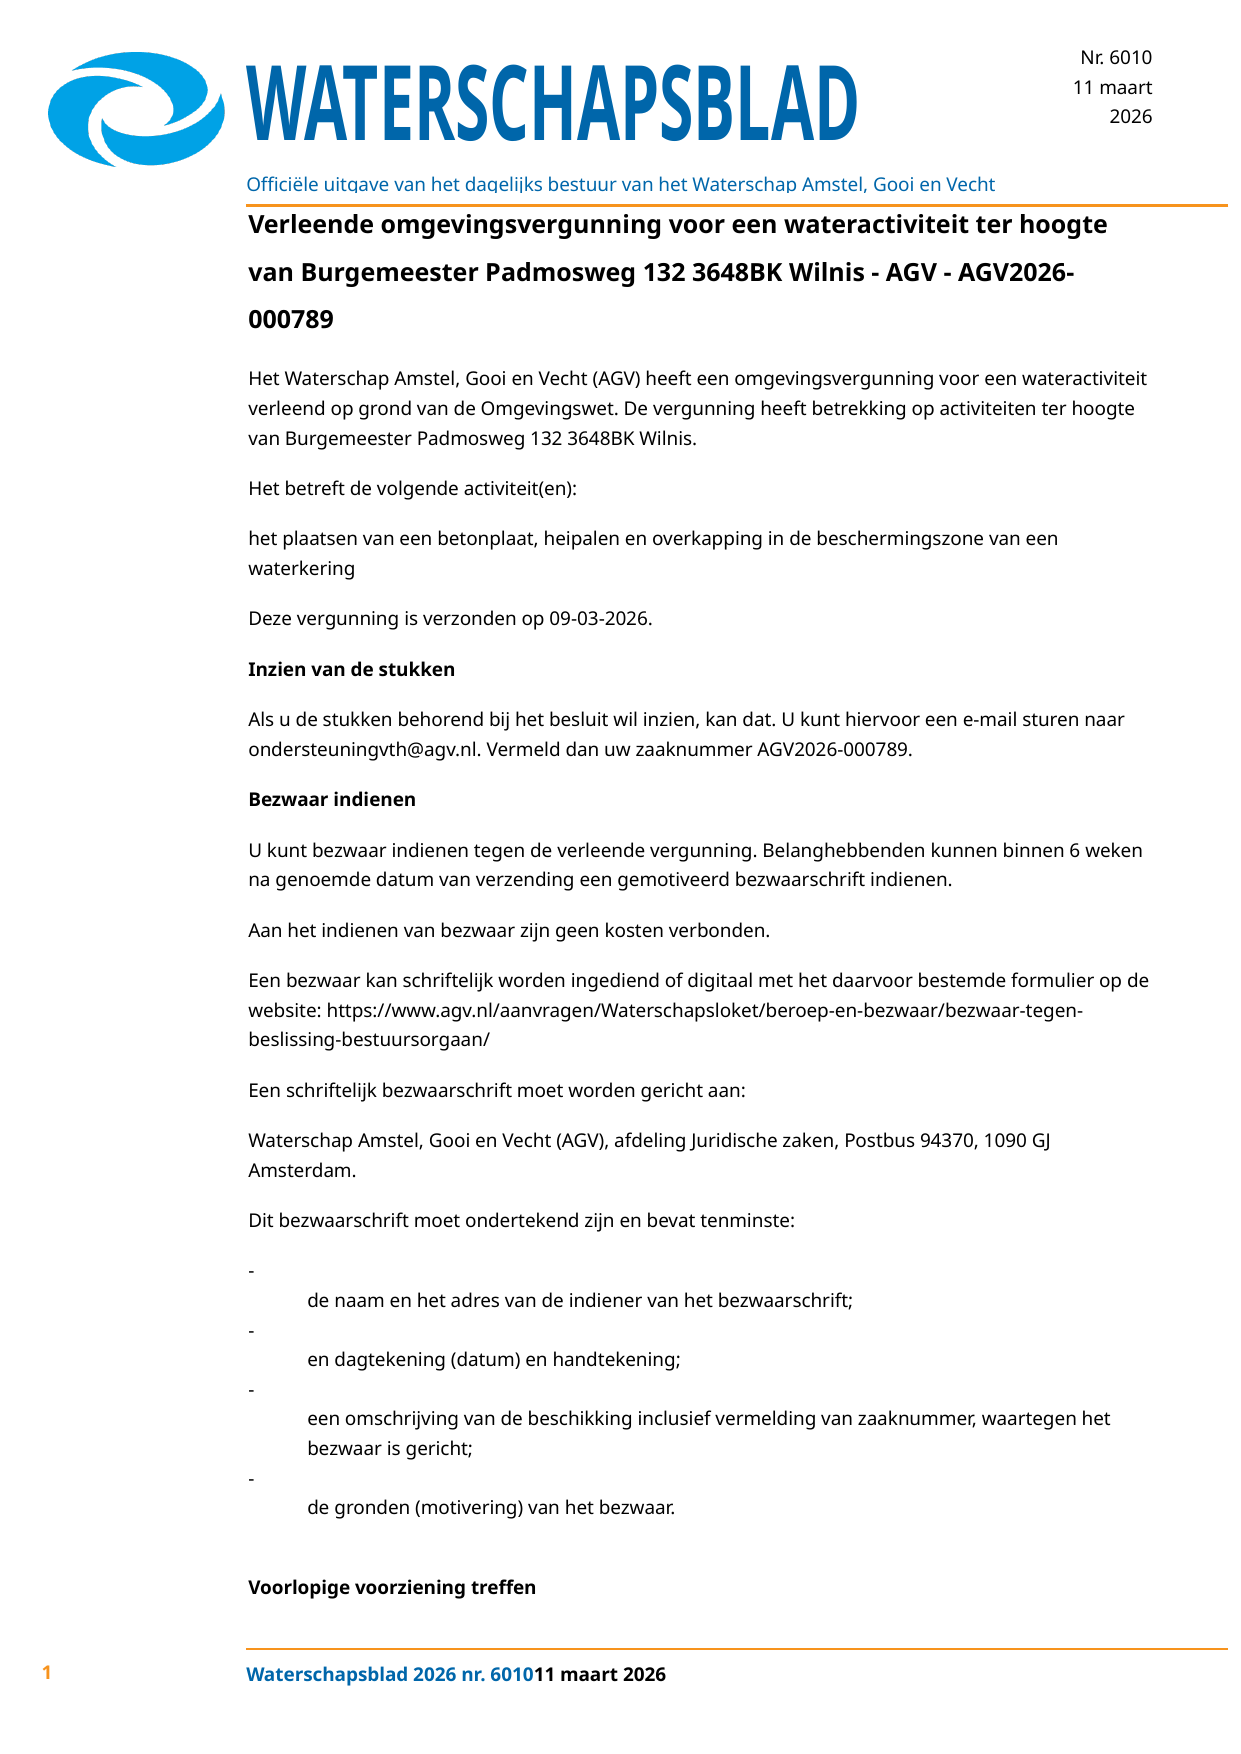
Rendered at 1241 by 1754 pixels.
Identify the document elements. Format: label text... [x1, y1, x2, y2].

text Inzien van de stukken [248, 656, 1152, 682]
text Als u de stukken behorend bij het besluit wil inzien, kan dat. U kunt hiervoor een e-mail sturen naar ondersteuningvth@agv.nl. Vermeld dan uw zaaknummer AGV2026-000789. [248, 706, 1152, 762]
text U kunt bezwaar indienen tegen de verleende vergunning. Belanghebbenden kunnen binnen 6 weken na genoemde datum van verzending een gemotiveerd bezwaarschrift indienen. [248, 837, 1152, 892]
text Bezwaar indienen [248, 786, 1152, 812]
text Het Waterschap Amstel, Gooi en Vecht (AGV) heeft een omgevingsvergunning voor een wateractiviteit verleend op grond van de Omgevingswet. De vergunning heeft betrekking op activiteiten ter hoogte van Burgemeester Padmosweg 132 3648BK Wilnis. [248, 366, 1152, 450]
text Verleende omgevingsvergunning voor een wateractiviteit ter hoogte van Burgemeester Padmosweg 132 3648BK Wilnis - AGV - AGV2026-000789 [248, 207, 1152, 336]
text Het betreft de volgende activiteit(en): [248, 475, 1152, 501]
text Een bezwaar kan schriftelijk worden ingediend of digitaal met het daarvoor bestemde formulier op de website: https://www.agv.nl/aanvragen/Waterschapsloket/beroep-en-bezwaar/bezwaar-tegen-beslissing-bestuursorgaan/ [248, 967, 1152, 1052]
list de gronden (motivering) van het bezwaar. [248, 1494, 1152, 1520]
text Voorlopige voorziening treffen [248, 1574, 1152, 1600]
picture [41, 47, 231, 172]
text het plaatsen van een betonplaat, heipalen en overkapping in de beschermingszone van een waterkering [248, 526, 1152, 581]
text Deze vergunning is verzonden op 09-03-2026. [248, 606, 1152, 631]
list de naam en het adres van de indiener van het bezwaarschrift; [248, 1287, 1152, 1313]
text Aan het indienen van bezwaar zijn geen kosten verbonden. [248, 917, 1152, 942]
list en dagtekening (datum) en handtekening; [248, 1346, 1152, 1372]
list een omschrijving van de beschikking inclusief vermelding van zaaknummer, waartegen het bezwaar is gericht; [248, 1406, 1152, 1461]
text Waterschap Amstel, Gooi en Vecht (AGV), afdeling Juridische zaken, Postbus 94370, 1090 GJ Amsterdam. [248, 1127, 1152, 1182]
text Dit bezwaarschrift moet ondertekend zijn en bevat tenminste: [248, 1207, 1152, 1233]
text Een schriftelijk bezwaarschrift moet worden gericht aan: [248, 1077, 1152, 1102]
